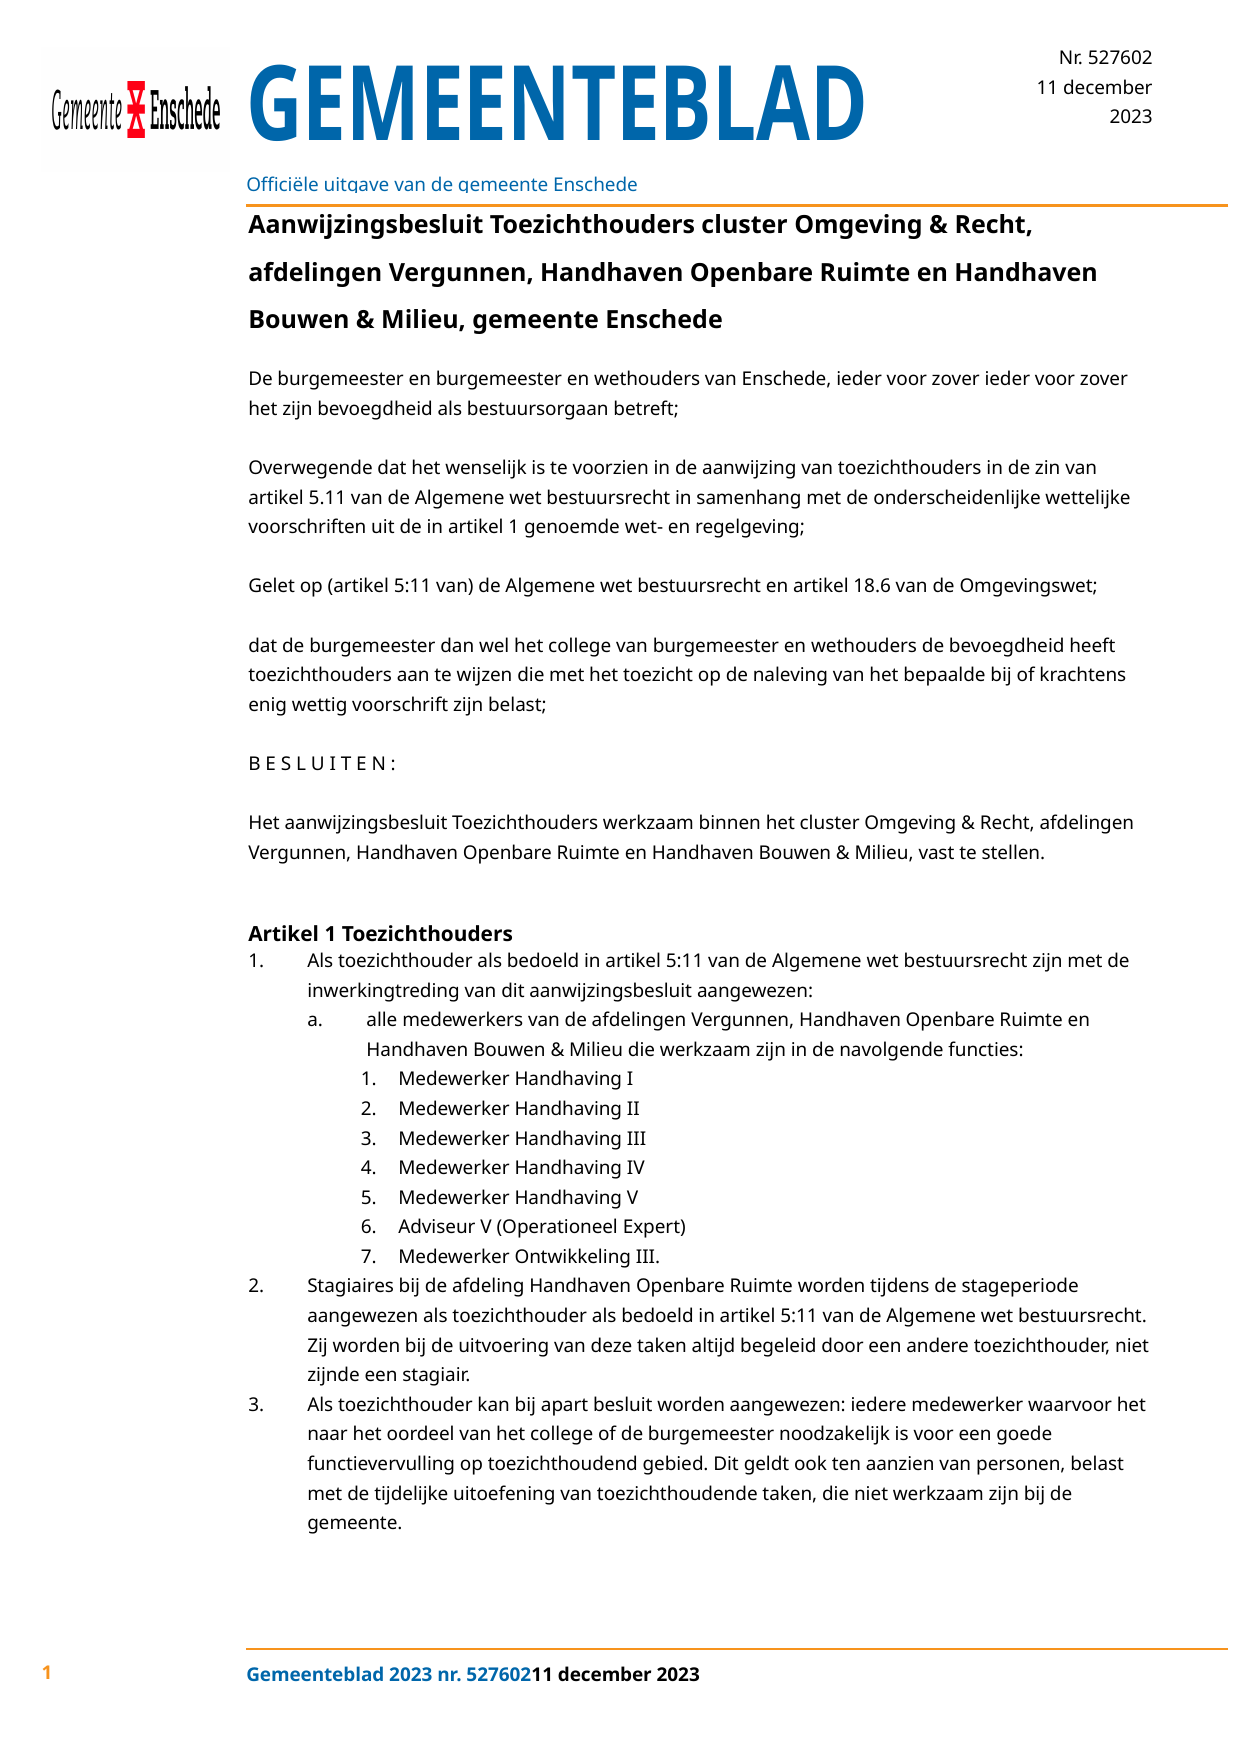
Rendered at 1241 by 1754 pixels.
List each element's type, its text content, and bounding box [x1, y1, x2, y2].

text Aanwijzingsbesluit Toezichthouders cluster Omgeving & Recht, afdelingen Vergunnen, Handhaven Openbare Ruimte en Handhaven Bouwen & Milieu, gemeente Enschede [248, 207, 1152, 336]
text Artikel 1 Toezichthouders [248, 919, 1152, 947]
list Stagiaires bij de afdeling Handhaven Openbare Ruimte worden tijdens de stageperiode aangewezen als toezichthouder als bedoeld in artikel 5:11 van de Algemene wet bestuursrecht. Zij worden bij de uitvoering van deze taken altijd begeleid door een andere toezichthouder, niet zijnde een stagiair. [248, 1273, 1152, 1387]
list alle medewerkers van de afdelingen Vergunnen, Handhaven Openbare Ruimte en Handhaven Bouwen & Milieu die werkzaam zijn in de navolgende functies: [307, 1006, 1152, 1062]
picture [41, 47, 231, 172]
list Medewerker Handhaving V [361, 1184, 1152, 1210]
text Gelet op (artikel 5:11 van) de Algemene wet bestuursrecht en artikel 18.6 van de Omgevingswet; [248, 573, 1152, 598]
text Het aanwijzingsbesluit Toezichthouders werkzaam binnen het cluster Omgeving & Recht, afdelingen Vergunnen, Handhaven Openbare Ruimte en Handhaven Bouwen & Milieu, vast te stellen. [248, 809, 1152, 864]
list Medewerker Handhaving III [361, 1125, 1152, 1151]
list Medewerker Handhaving I [361, 1066, 1152, 1091]
list Medewerker Handhaving IV [361, 1154, 1152, 1180]
list Medewerker Ontwikkeling III. [361, 1243, 1152, 1269]
list Als toezichthouder kan bij apart besluit worden aangewezen: iedere medewerker waarvoor het naar het oordeel van het college of de burgemeester noodzakelijk is voor een goede functievervulling op toezichthoudend gebied. Dit geldt ook ten aanzien van personen, belast met de tijdelijke uitoefening van toezichthoudende taken, die niet werkzaam zijn bij de gemeente. [248, 1391, 1152, 1535]
text Overwegende dat het wenselijk is te voorzien in de aanwijzing van toezichthouders in de zin van artikel 5.11 van de Algemene wet bestuursrecht in samenhang met de onderscheidenlijke wettelijke voorschriften uit de in artikel 1 genoemde wet- en regelgeving; [248, 454, 1152, 539]
text De burgemeester en burgemeester en wethouders van Enschede, ieder voor zover ieder voor zover het zijn bevoegdheid als bestuursorgaan betreft; [248, 366, 1152, 421]
text dat de burgemeester dan wel het college van burgemeester en wethouders de bevoegdheid heeft toezichthouders aan te wijzen die met het toezicht op de naleving van het bepaalde bij of krachtens enig wettig voorschrift zijn belast; [248, 632, 1152, 717]
list Adviseur V (Operationeel Expert) [361, 1213, 1152, 1239]
list Als toezichthouder als bedoeld in artikel 5:11 van de Algemene wet bestuursrecht zijn met de inwerkingtreding van dit aanwijzingsbesluit aangewezen: [248, 947, 1152, 1003]
text B E S L U I T E N : [248, 750, 1152, 776]
list Medewerker Handhaving II [361, 1095, 1152, 1121]
